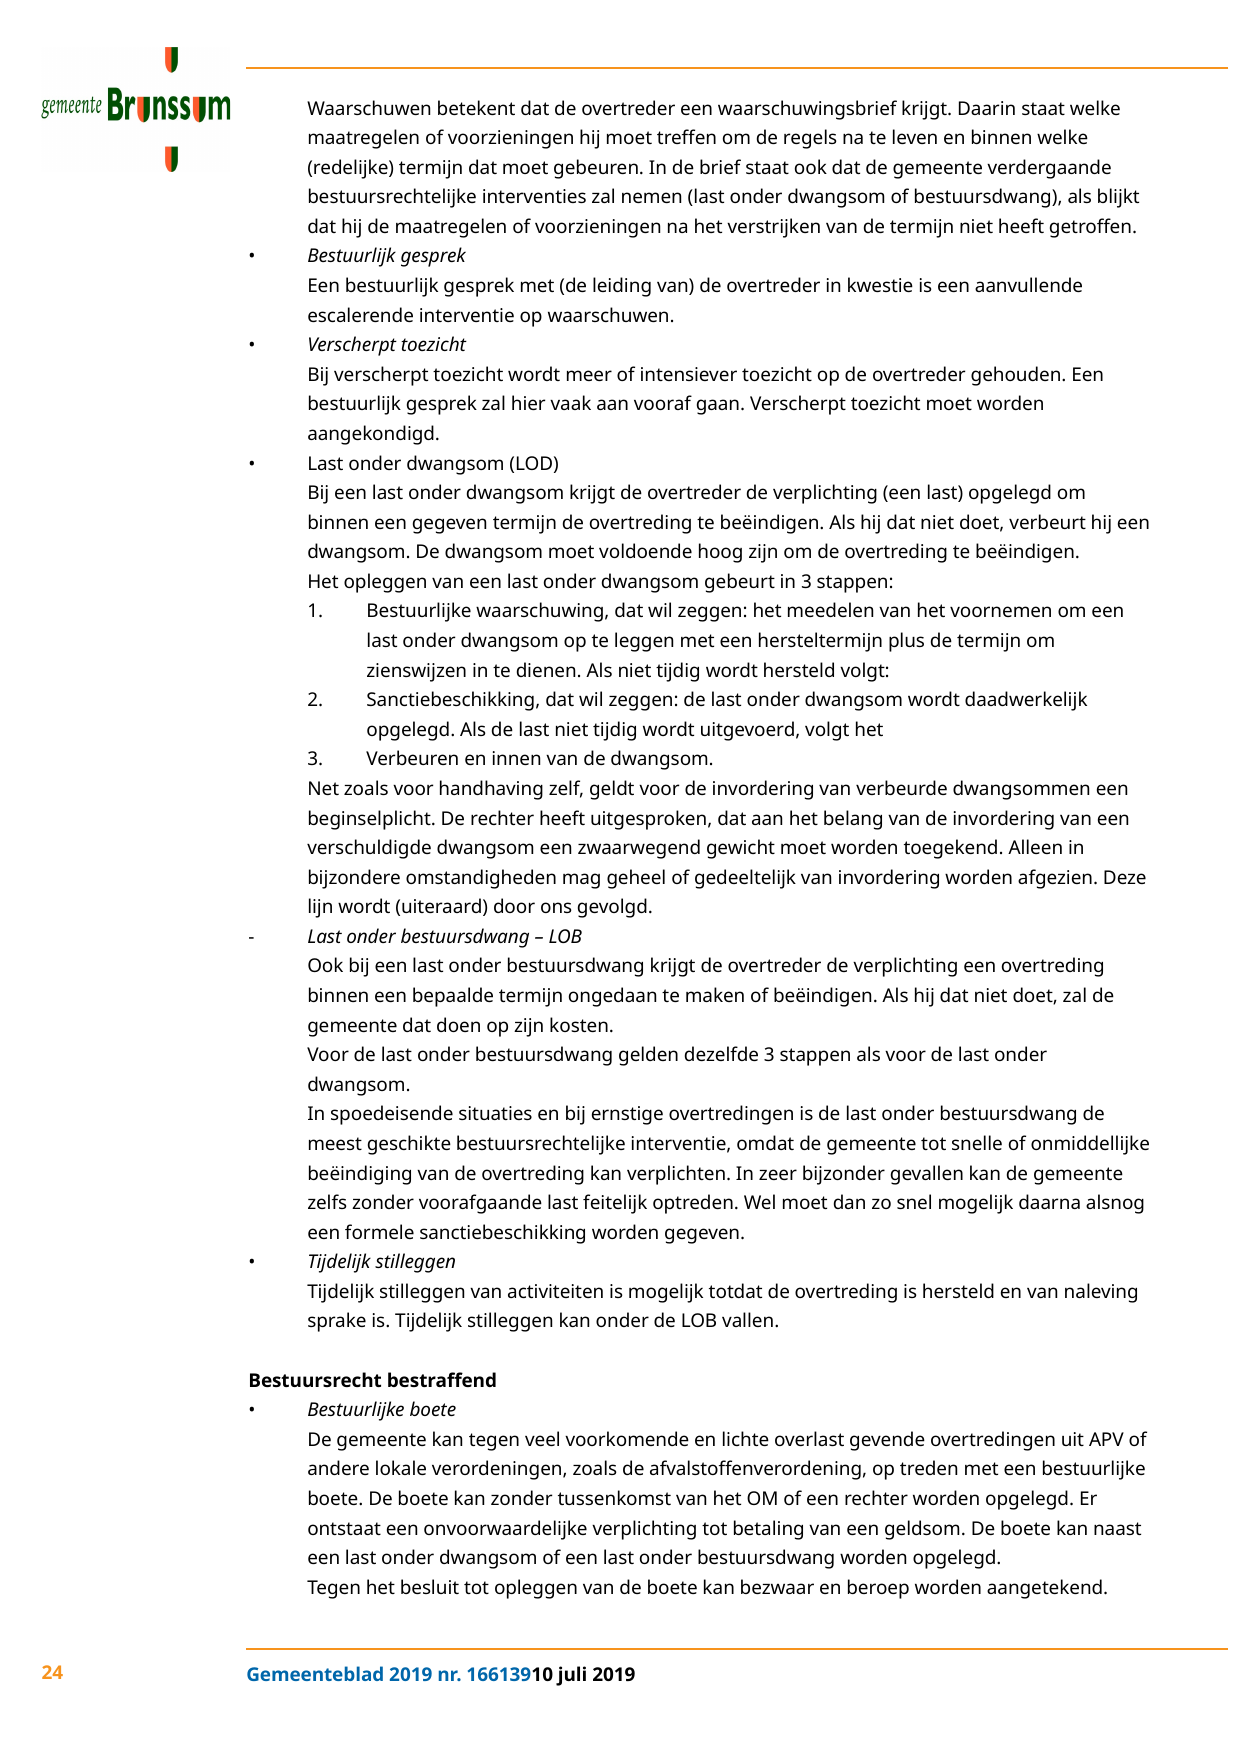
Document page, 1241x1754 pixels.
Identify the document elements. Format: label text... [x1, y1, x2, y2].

list Last onder bestuursdwang – LOB [248, 923, 1152, 949]
list Sanctiebeschikking, dat wil zeggen: de last onder dwangsom wordt daadwerkelijk opgelegd. Als de last niet tijdig wordt uitgevoerd, volgt het [307, 686, 1152, 742]
list Bij verscherpt toezicht wordt meer of intensiever toezicht op de overtreder gehouden. Een bestuurlijk gesprek zal hier vaak aan vooraf gaan. Verscherpt toezicht moet worden aangekondigd. [248, 361, 1152, 446]
list Bestuurlijke boete [248, 1396, 1152, 1422]
list Net zoals voor handhaving zelf, geldt voor de invordering van verbeurde dwangsommen een beginselplicht. De rechter heeft uitgesproken, dat aan het belang van de invordering van een verschuldigde dwangsom een zwaarwegend gewicht moet worden toegekend. Alleen in bijzondere omstandigheden mag geheel of gedeeltelijk van invordering worden afgezien. Deze lijn wordt (uiteraard) door ons gevolgd. [248, 775, 1152, 919]
list Waarschuwen betekent dat de overtreder een waarschuwingsbrief krijgt. Daarin staat welke maatregelen of voorzieningen hij moet treffen om de regels na te leven en binnen welke (redelijke) termijn dat moet gebeuren. In de brief staat ook dat de gemeente verdergaande bestuursrechtelijke interventies zal nemen (last onder dwangsom of bestuursdwang), als blijkt dat hij de maatregelen of voorzieningen na het verstrijken van de termijn niet heeft getroffen. [248, 95, 1152, 239]
list Verbeuren en innen van de dwangsom. [307, 746, 1152, 771]
list Bij een last onder dwangsom krijgt de overtreder de verplichting (een last) opgelegd om binnen een gegeven termijn de overtreding te beëindigen. Als hij dat niet doet, verbeurt hij een dwangsom. De dwangsom moet voldoende hoog zijn om de overtreding te beëindigen. [248, 479, 1152, 564]
list De gemeente kan tegen veel voorkomende en lichte overlast gevende overtredingen uit APV of andere lokale verordeningen, zoals de afvalstoffenverordening, op treden met een bestuurlijke boete. De boete kan zonder tussenkomst van het OM of een rechter worden opgelegd. Er ontstaat een onvoorwaardelijke verplichting tot betaling van een geldsom. De boete kan naast een last onder dwangsom of een last onder bestuursdwang worden opgelegd. [248, 1426, 1152, 1570]
list Last onder dwangsom (LOD) [248, 450, 1152, 476]
list Tijdelijk stilleggen van activiteiten is mogelijk totdat de overtreding is hersteld en van naleving sprake is. Tijdelijk stilleggen kan onder de LOB vallen. [248, 1278, 1152, 1333]
list Bestuurlijk gesprek [248, 243, 1152, 268]
list Een bestuurlijk gesprek met (de leiding van) de overtreder in kwestie is een aanvullende escalerende interventie op waarschuwen. [248, 272, 1152, 328]
list Verscherpt toezicht [248, 331, 1152, 357]
list Voor de last onder bestuursdwang gelden dezelfde 3 stappen als voor de last onder dwangsom. [248, 1041, 1152, 1097]
picture [41, 47, 231, 172]
list Tegen het besluit tot opleggen van de boete kan bezwaar en beroep worden aangetekend. [248, 1574, 1152, 1600]
list In spoedeisende situaties en bij ernstige overtredingen is de last onder bestuursdwang de meest geschikte bestuursrechtelijke interventie, omdat de gemeente tot snelle of onmiddellijke beëindiging van de overtreding kan verplichten. In zeer bijzonder gevallen kan de gemeente zelfs zonder voorafgaande last feitelijk optreden. Wel moet dan zo snel mogelijk daarna alsnog een formele sanctiebeschikking worden gegeven. [248, 1101, 1152, 1245]
list Tijdelijk stilleggen [248, 1248, 1152, 1274]
list Het opleggen van een last onder dwangsom gebeurt in 3 stappen: [248, 568, 1152, 594]
text Bestuursrecht bestraffend [248, 1367, 1152, 1393]
list Bestuurlijke waarschuwing, dat wil zeggen: het meedelen van het voornemen om een last onder dwangsom op te leggen met een hersteltermijn plus de termijn om zienswijzen in te dienen. Als niet tijdig wordt hersteld volgt: [307, 598, 1152, 683]
list Ook bij een last onder bestuursdwang krijgt de overtreder de verplichting een overtreding binnen een bepaalde termijn ongedaan te maken of beëindigen. Als hij dat niet doet, zal de gemeente dat doen op zijn kosten. [248, 953, 1152, 1038]
